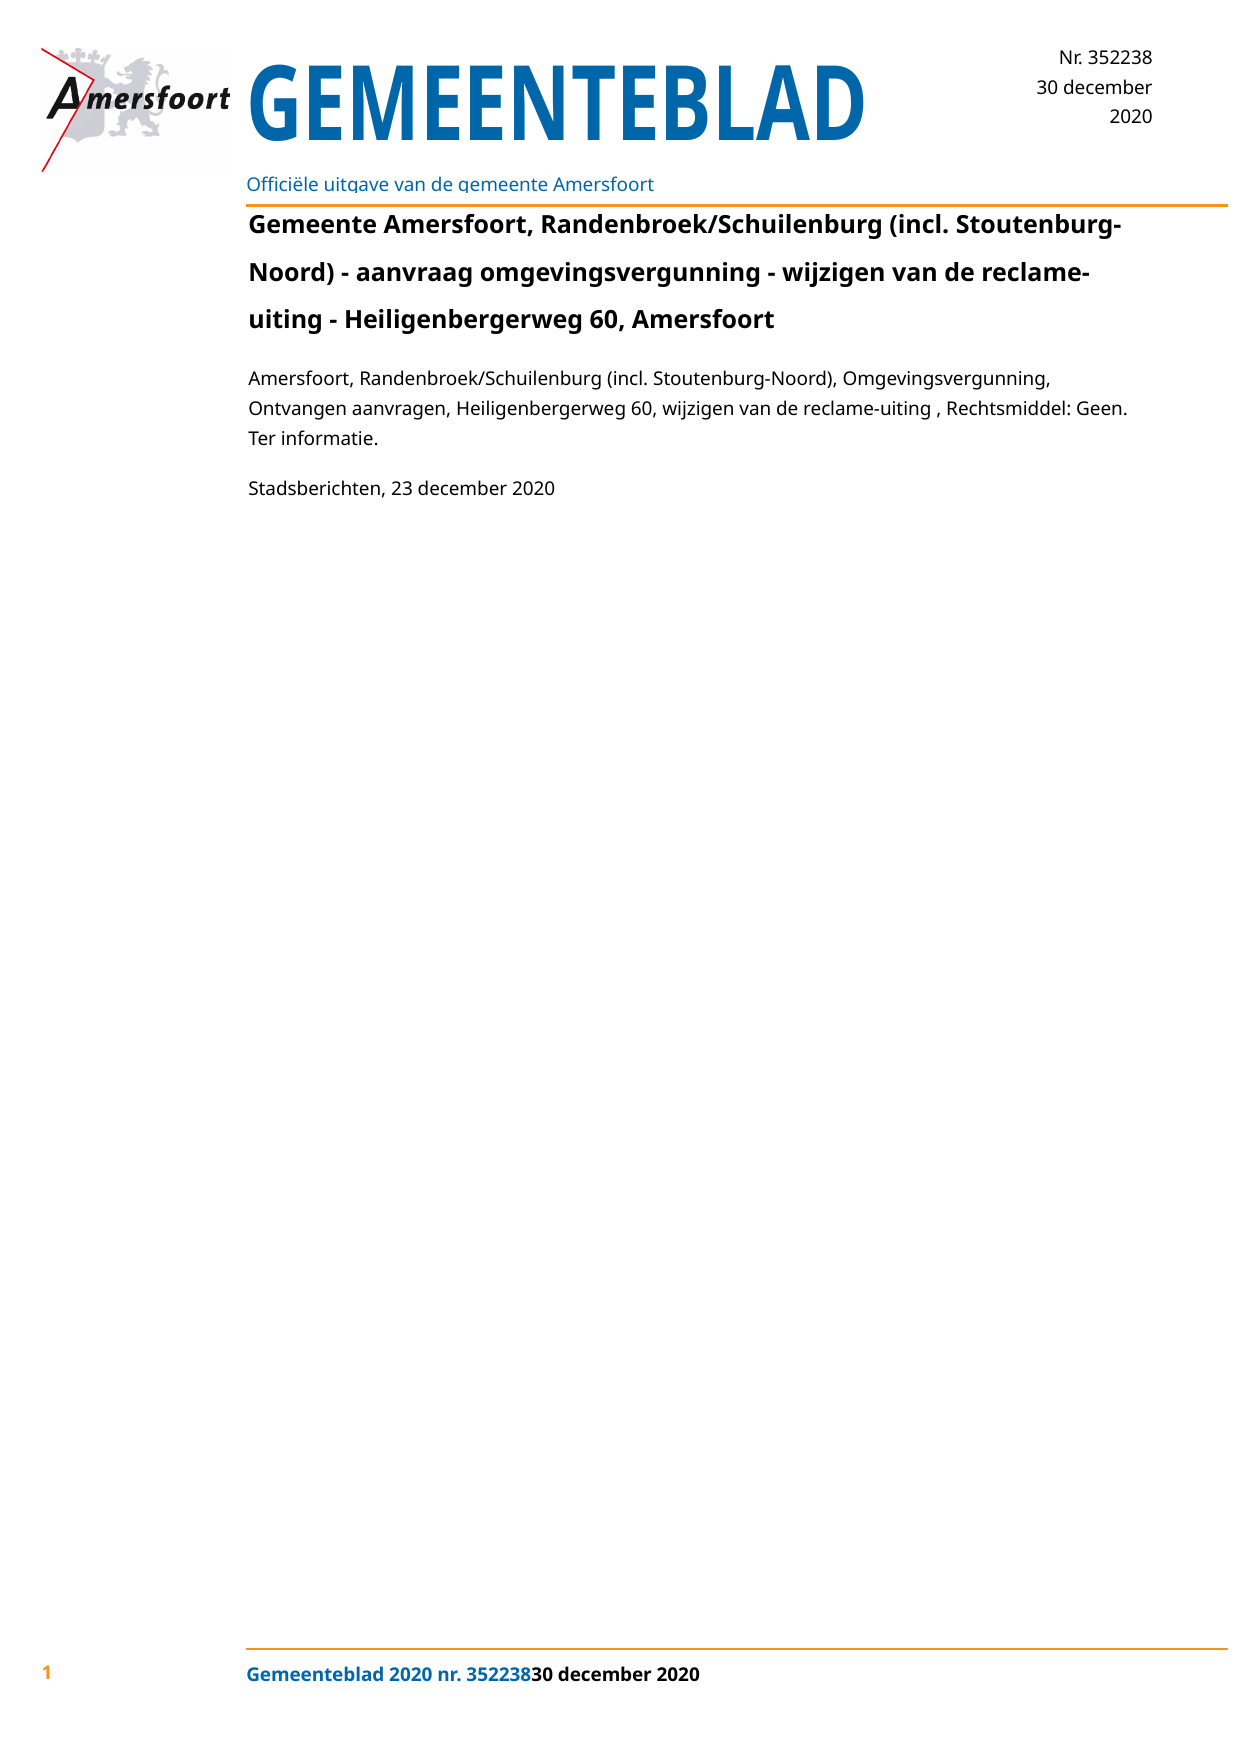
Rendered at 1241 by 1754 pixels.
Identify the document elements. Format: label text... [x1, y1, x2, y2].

picture [41, 47, 231, 172]
text Gemeente Amersfoort, Randenbroek/Schuilenburg (incl. Stoutenburg-Noord) - aanvraag omgevingsvergunning - wijzigen van de reclame-uiting - Heiligenbergerweg 60, Amersfoort [248, 207, 1152, 336]
text Stadsberichten, 23 december 2020 [248, 475, 1152, 501]
text Amersfoort, Randenbroek/Schuilenburg (incl. Stoutenburg-Noord), Omgevingsvergunning, Ontvangen aanvragen, Heiligenbergerweg 60, wijzigen van de reclame-uiting , Rechtsmiddel: Geen. Ter informatie. [248, 366, 1152, 450]
